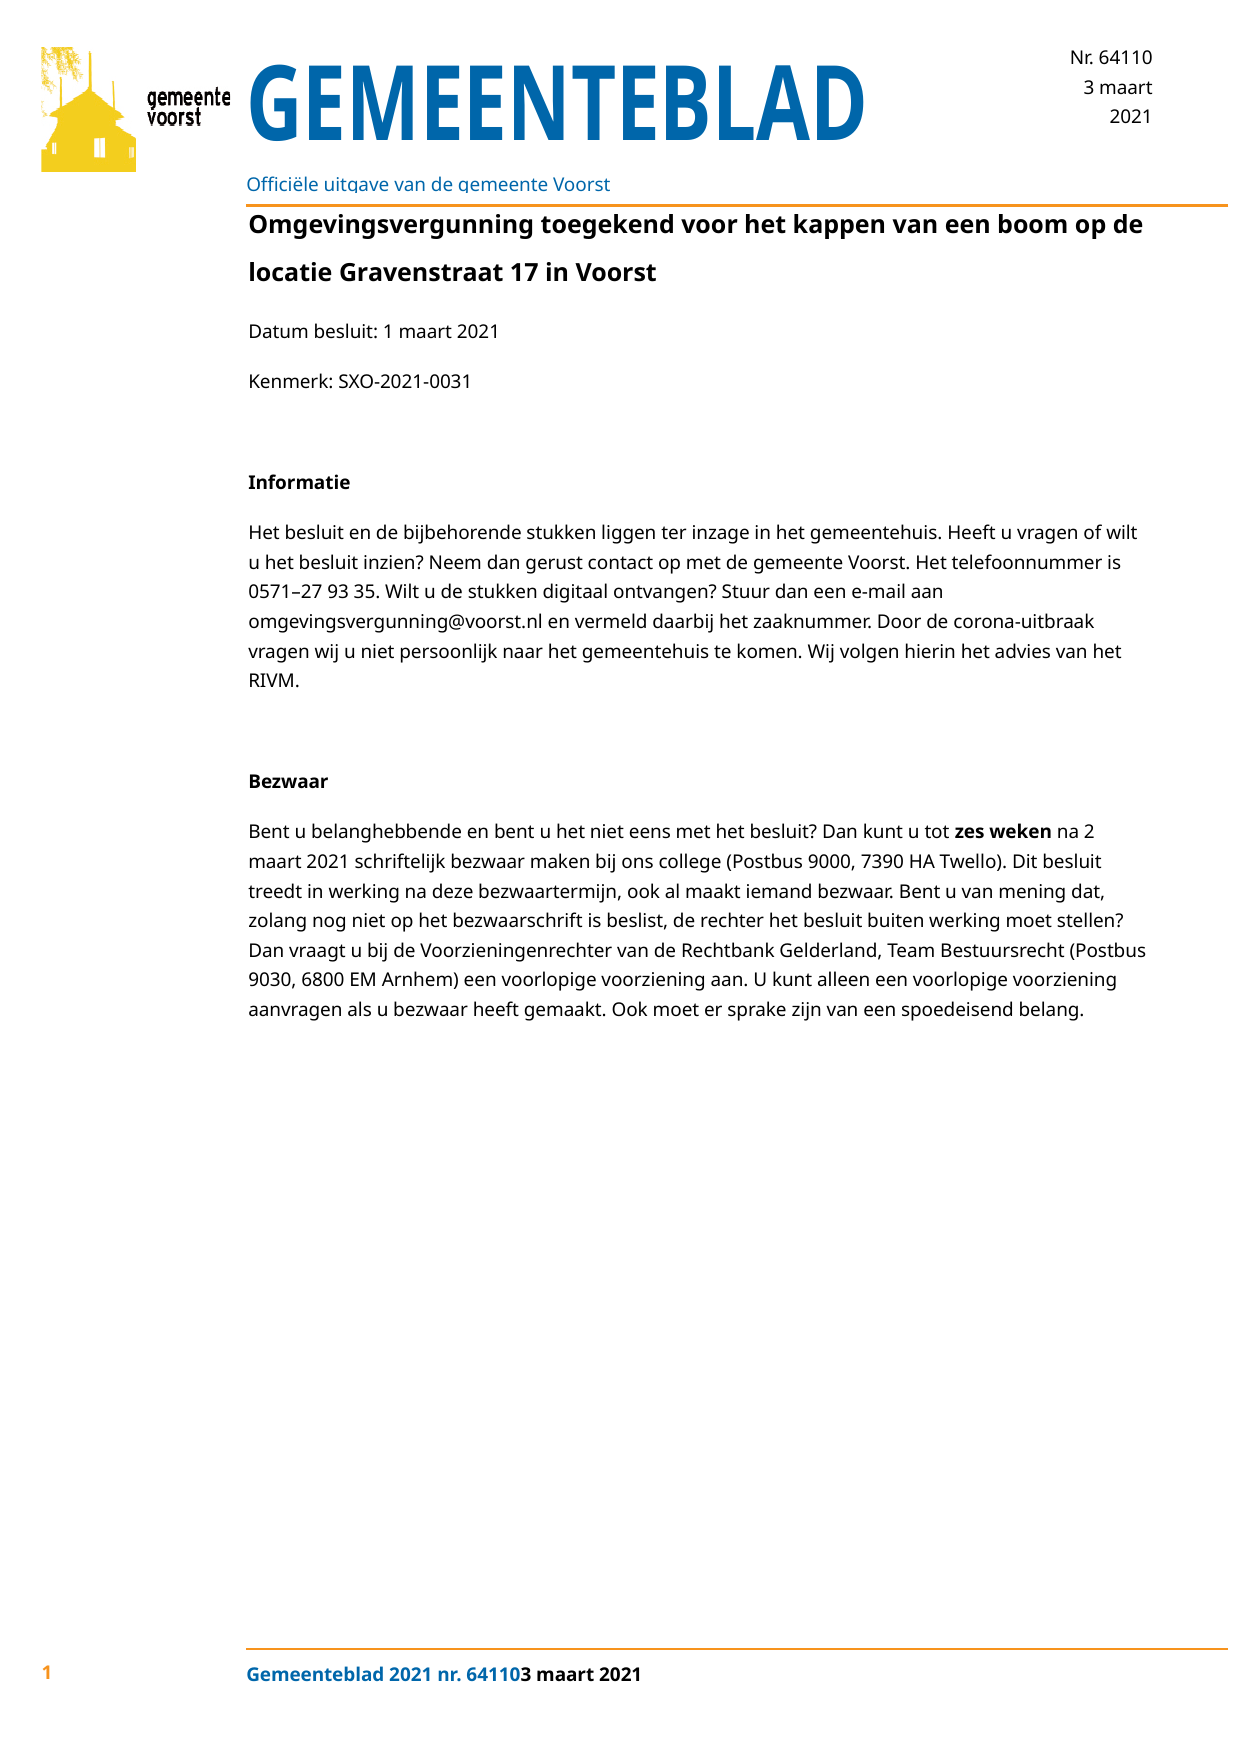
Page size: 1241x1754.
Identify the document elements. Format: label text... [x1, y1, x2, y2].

text Bent u belanghebbende en bent u het niet eens met het besluit? Dan kunt u tot zes weken na 2 maart 2021 schriftelijk bezwaar maken bij ons college (Postbus 9000, 7390 HA Twello). Dit besluit treedt in werking na deze bezwaartermijn, ook al maakt iemand bezwaar. Bent u van mening dat, zolang nog niet op het bezwaarschrift is beslist, de rechter het besluit buiten werking moet stellen? Dan vraagt u bij de Voorzieningenrechter van de Rechtbank Gelderland, Team Bestuursrecht (Postbus 9030, 6800 EM Arnhem) een voorlopige voorziening aan. U kunt alleen een voorlopige voorziening aanvragen als u bezwaar heeft gemaakt. Ook moet er sprake zijn van een spoedeisend belang. [248, 819, 1152, 1022]
text Informatie [248, 469, 1152, 495]
text Bezwaar [248, 768, 1152, 794]
text Het besluit en de bijbehorende stukken liggen ter inzage in het gemeentehuis. Heeft u vragen of wilt u het besluit inzien? Neem dan gerust contact op met de gemeente Voorst. Het telefoonnummer is 0571–27 93 35. Wilt u de stukken digitaal ontvangen? Stuur dan een e-mail aan omgevingsvergunning@voorst.nl en vermeld daarbij het zaaknummer. Door de corona-uitbraak vragen wij u niet persoonlijk naar het gemeentehuis te komen. Wij volgen hierin het advies van het RIVM. [248, 519, 1152, 693]
picture [41, 47, 231, 172]
text Kenmerk: SXO-2021-0031 [248, 368, 1152, 394]
text Omgevingsvergunning toegekend voor het kappen van een boom op de locatie Gravenstraat 17 in Voorst [248, 207, 1152, 288]
text Datum besluit: 1 maart 2021 [248, 318, 1152, 344]
